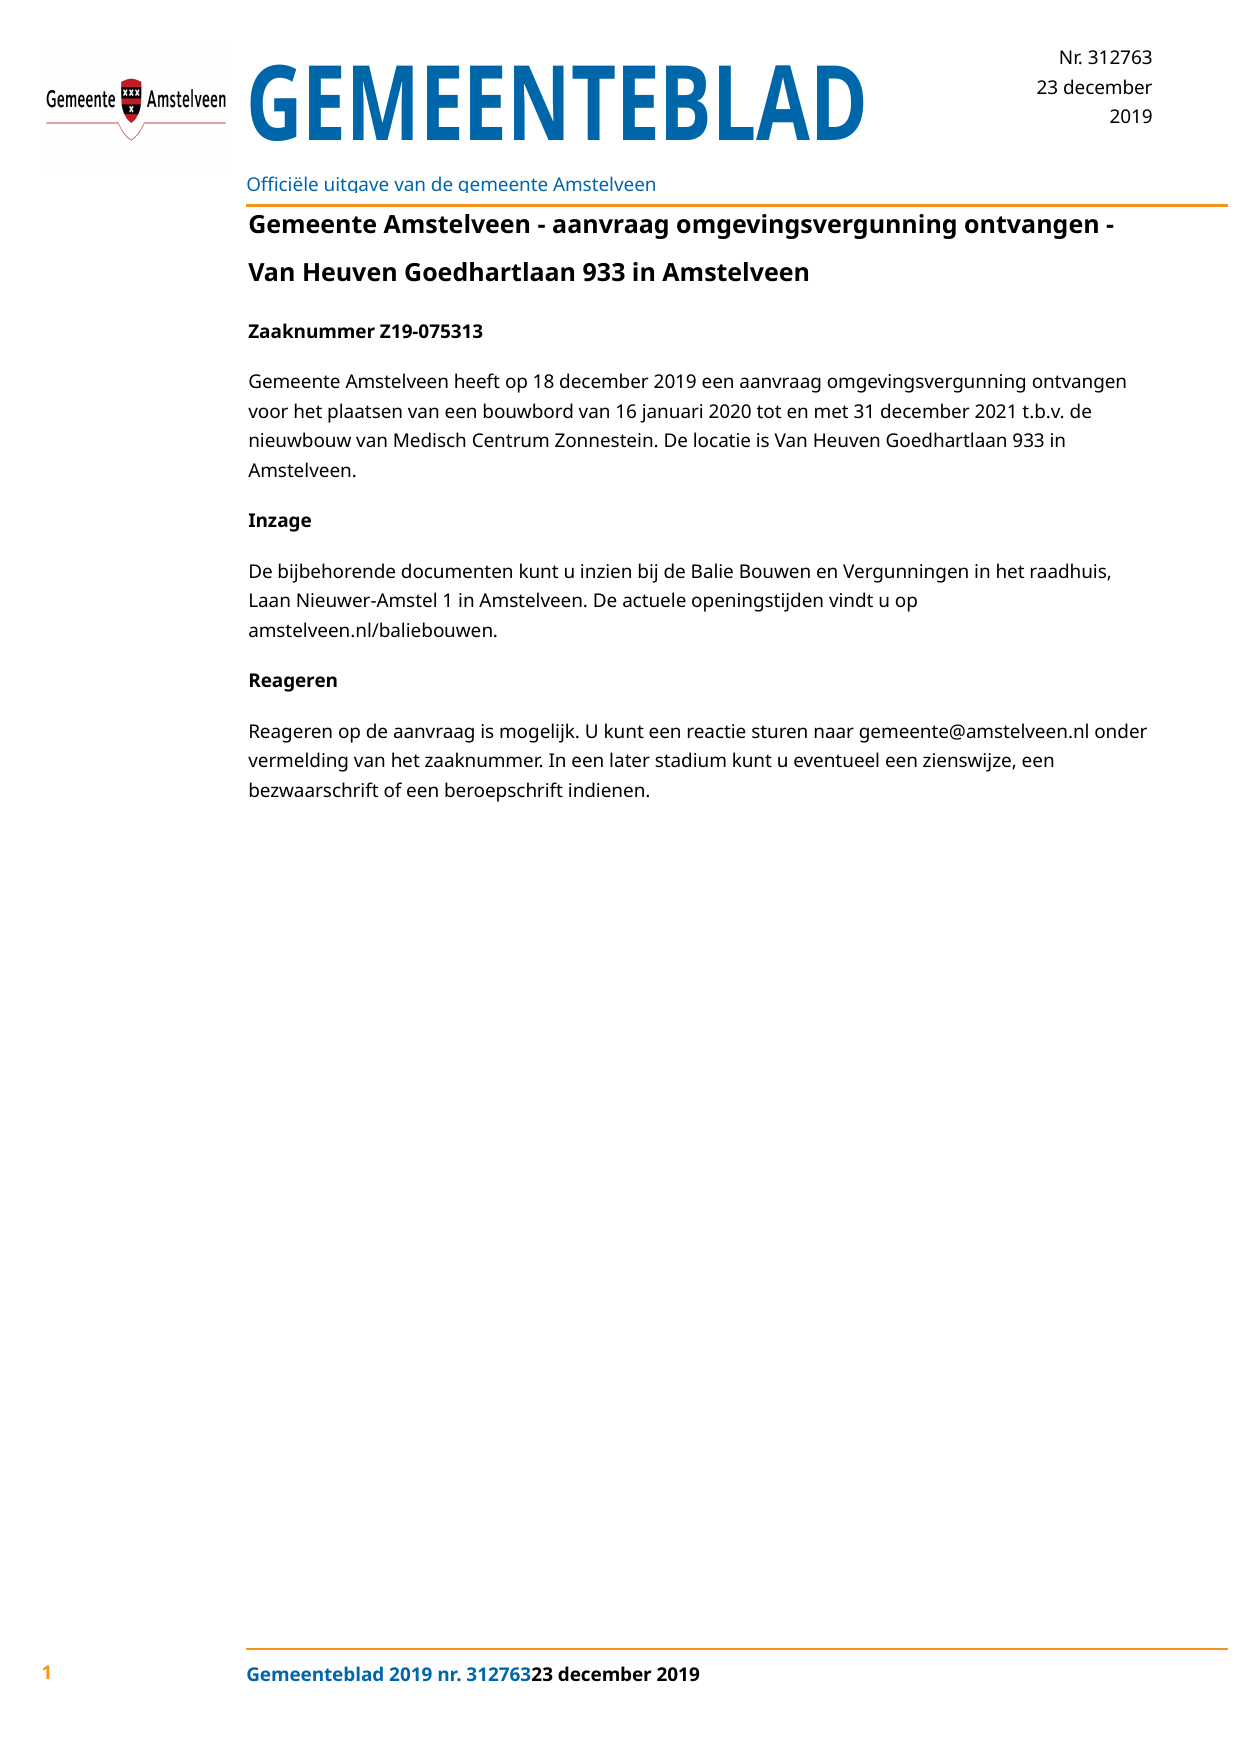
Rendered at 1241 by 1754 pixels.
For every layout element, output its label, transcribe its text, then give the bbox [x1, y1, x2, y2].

text Reageren [248, 667, 1152, 693]
text Gemeente Amstelveen heeft op 18 december 2019 een aanvraag omgevingsvergunning ontvangen voor het plaatsen van een bouwbord van 16 januari 2020 tot en met 31 december 2021 t.b.v. de nieuwbouw van Medisch Centrum Zonnestein. De locatie is Van Heuven Goedhartlaan 933 in Amstelveen. [248, 368, 1152, 483]
text Reageren op de aanvraag is mogelijk. U kunt een reactie sturen naar gemeente@amstelveen.nl onder vermelding van het zaaknummer. In een later stadium kunt u eventueel een zienswijze, een bezwaarschrift of een beroepschrift indienen. [248, 718, 1152, 803]
text Gemeente Amstelveen - aanvraag omgevingsvergunning ontvangen - Van Heuven Goedhartlaan 933 in Amstelveen [248, 207, 1152, 288]
text De bijbehorende documenten kunt u inzien bij de Balie Bouwen en Vergunningen in het raadhuis, Laan Nieuwer-Amstel 1 in Amstelveen. De actuele openingstijden vindt u op amstelveen.nl/baliebouwen. [248, 558, 1152, 643]
text Zaaknummer Z19-075313 [248, 318, 1152, 344]
text Inzage [248, 507, 1152, 533]
picture [41, 47, 231, 172]
